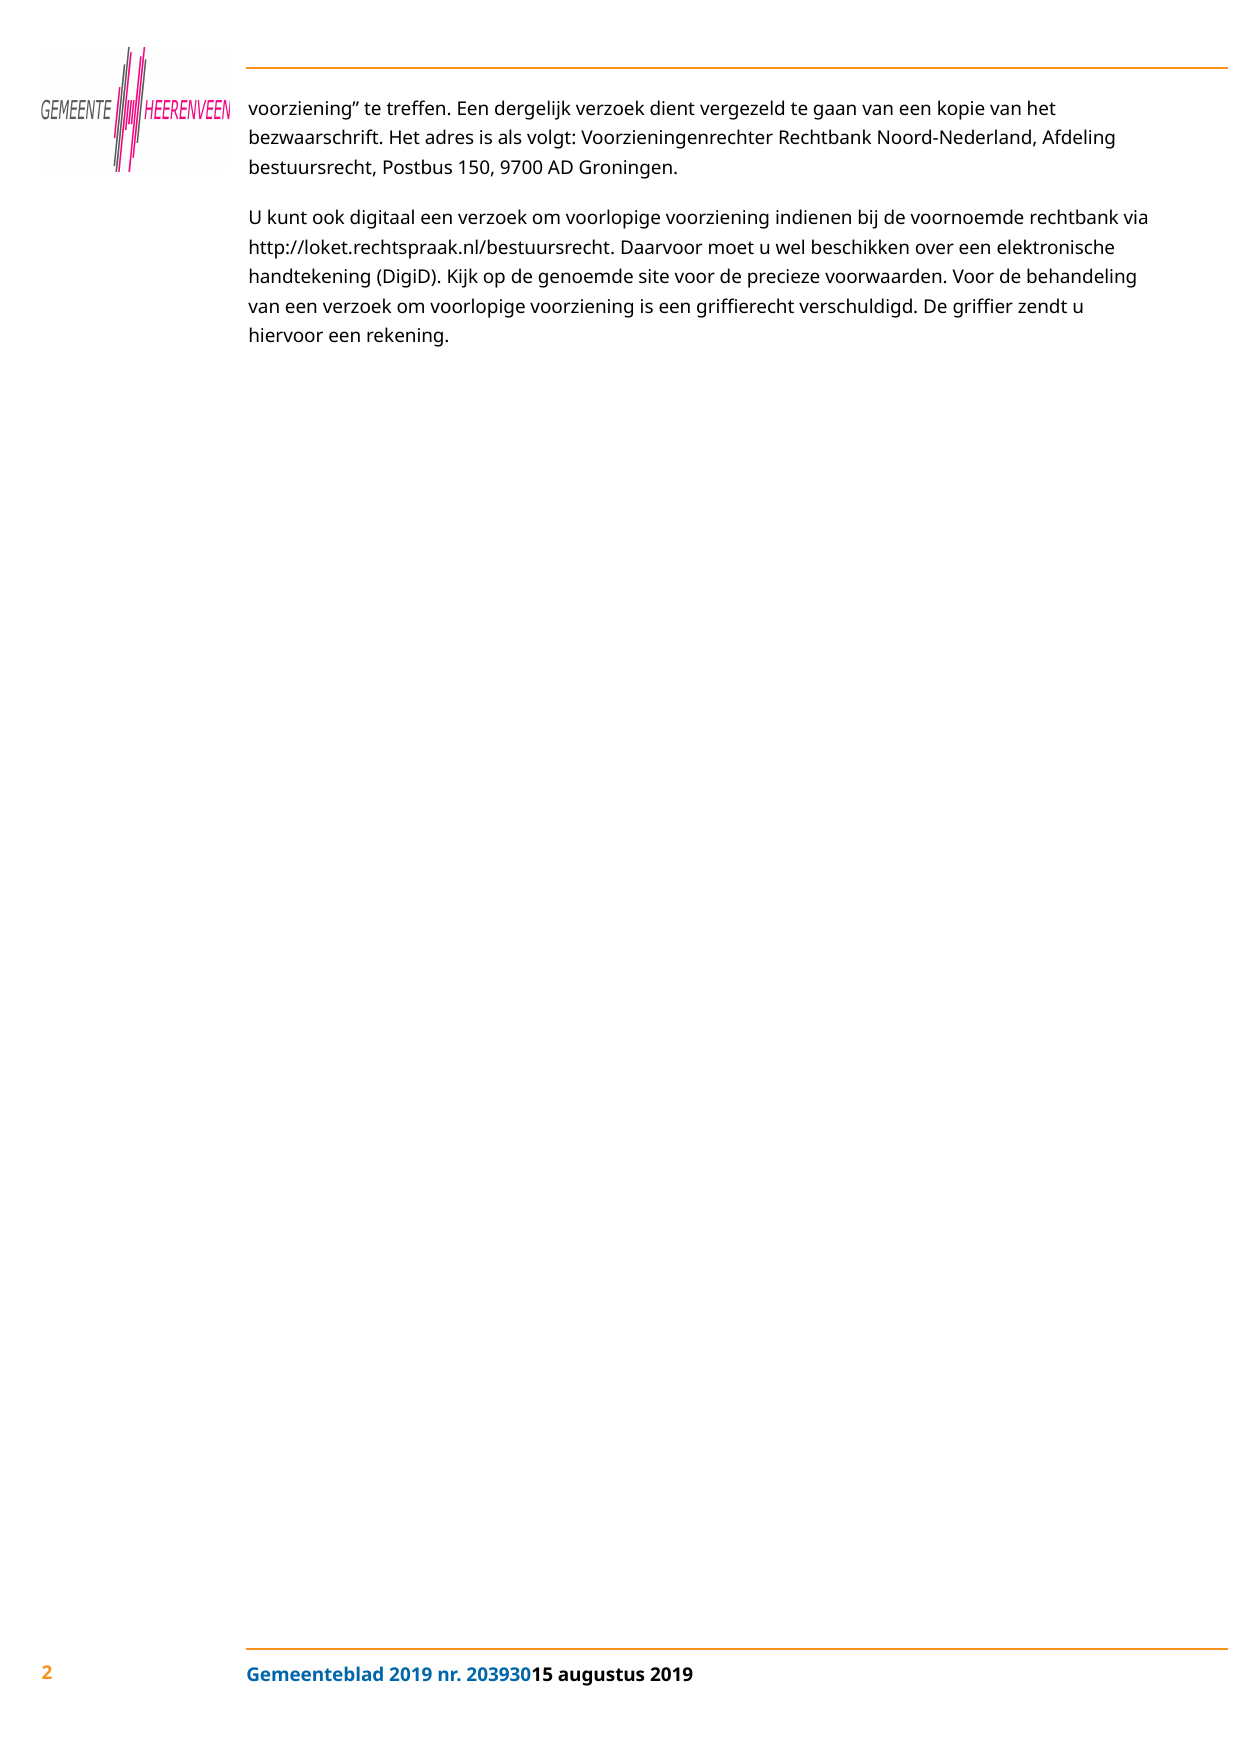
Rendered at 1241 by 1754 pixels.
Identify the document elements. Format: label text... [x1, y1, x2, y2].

picture [41, 47, 231, 172]
text voorziening” te treffen. Een dergelijk verzoek dient vergezeld te gaan van een kopie van het bezwaarschrift. Het adres is als volgt: Voorzieningenrechter Rechtbank Noord-Nederland, Afdeling bestuursrecht, Postbus 150, 9700 AD Groningen. [248, 95, 1152, 180]
text U kunt ook digitaal een verzoek om voorlopige voorziening indienen bij de voornoemde rechtbank via http://loket.rechtspraak.nl/bestuursrecht. Daarvoor moet u wel beschikken over een elektronische handtekening (DigiD). Kijk op de genoemde site voor de precieze voorwaarden. Voor de behandeling van een verzoek om voorlopige voorziening is een griffierecht verschuldigd. De griffier zendt u hiervoor een rekening. [248, 204, 1152, 348]
